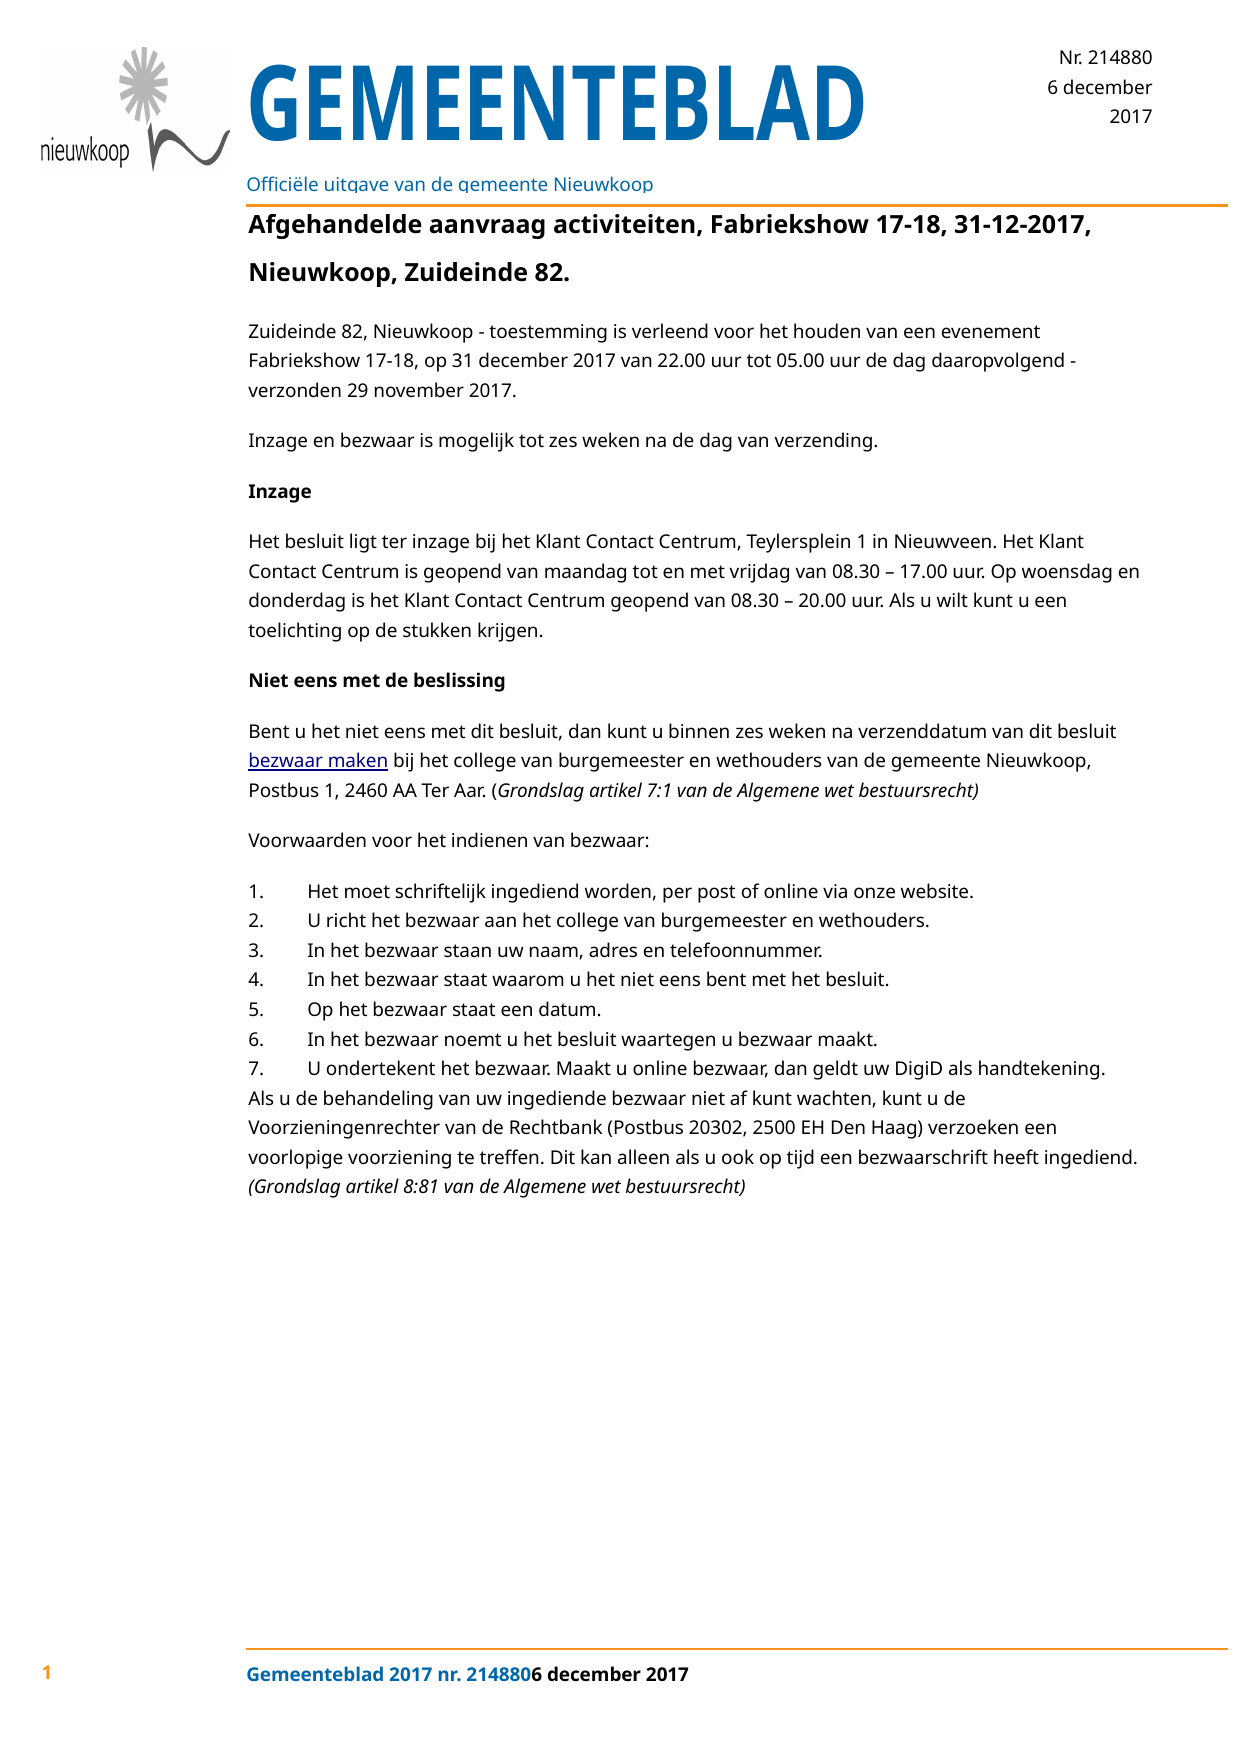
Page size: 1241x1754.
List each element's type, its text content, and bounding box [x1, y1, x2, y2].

list In het bezwaar staan uw naam, adres en telefoonnummer. [248, 937, 1152, 963]
text Voorwaarden voor het indienen van bezwaar: [248, 827, 1152, 853]
list U ondertekent het bezwaar. Maakt u online bezwaar, dan geldt uw DigiD als handtekening. [248, 1055, 1152, 1081]
text Inzage en bezwaar is mogelijk tot zes weken na de dag van verzending. [248, 427, 1152, 453]
picture [41, 47, 231, 172]
list In het bezwaar staat waarom u het niet eens bent met het besluit. [248, 967, 1152, 992]
text Inzage [248, 478, 1152, 504]
list In het bezwaar noemt u het besluit waartegen u bezwaar maakt. [248, 1026, 1152, 1052]
text Zuideinde 82, Nieuwkoop - toestemming is verleend voor het houden van een evenement Fabriekshow 17-18, op 31 december 2017 van 22.00 uur tot 05.00 uur de dag daaropvolgend - verzonden 29 november 2017. [248, 318, 1152, 403]
list Op het bezwaar staat een datum. [248, 996, 1152, 1022]
text Als u de behandeling van uw ingediende bezwaar niet af kunt wachten, kunt u de Voorzieningenrechter van de Rechtbank (Postbus 20302, 2500 EH Den Haag) verzoeken een voorlopige voorziening te treffen. Dit kan alleen als u ook op tijd een bezwaarschrift heeft ingediend. (Grondslag artikel 8:81 van de Algemene wet bestuursrecht) [248, 1085, 1152, 1199]
text Niet eens met de beslissing [248, 667, 1152, 693]
text Bent u het niet eens met dit besluit, dan kunt u binnen zes weken na verzenddatum van dit besluit bezwaar maken bij het college van burgemeester en wethouders van de gemeente Nieuwkoop, Postbus 1, 2460 AA Ter Aar. (Grondslag artikel 7:1 van de Algemene wet bestuursrecht) [248, 718, 1152, 803]
text Afgehandelde aanvraag activiteiten, Fabriekshow 17-18, 31-12-2017, Nieuwkoop, Zuideinde 82. [248, 207, 1152, 288]
text Het besluit ligt ter inzage bij het Klant Contact Centrum, Teylersplein 1 in Nieuwveen. Het Klant Contact Centrum is geopend van maandag tot en met vrijdag van 08.30 – 17.00 uur. Op woensdag en donderdag is het Klant Contact Centrum geopend van 08.30 – 20.00 uur. Als u wilt kunt u een toelichting op de stukken krijgen. [248, 528, 1152, 643]
list Het moet schriftelijk ingediend worden, per post of online via onze website. [248, 878, 1152, 904]
list U richt het bezwaar aan het college van burgemeester en wethouders. [248, 907, 1152, 933]
